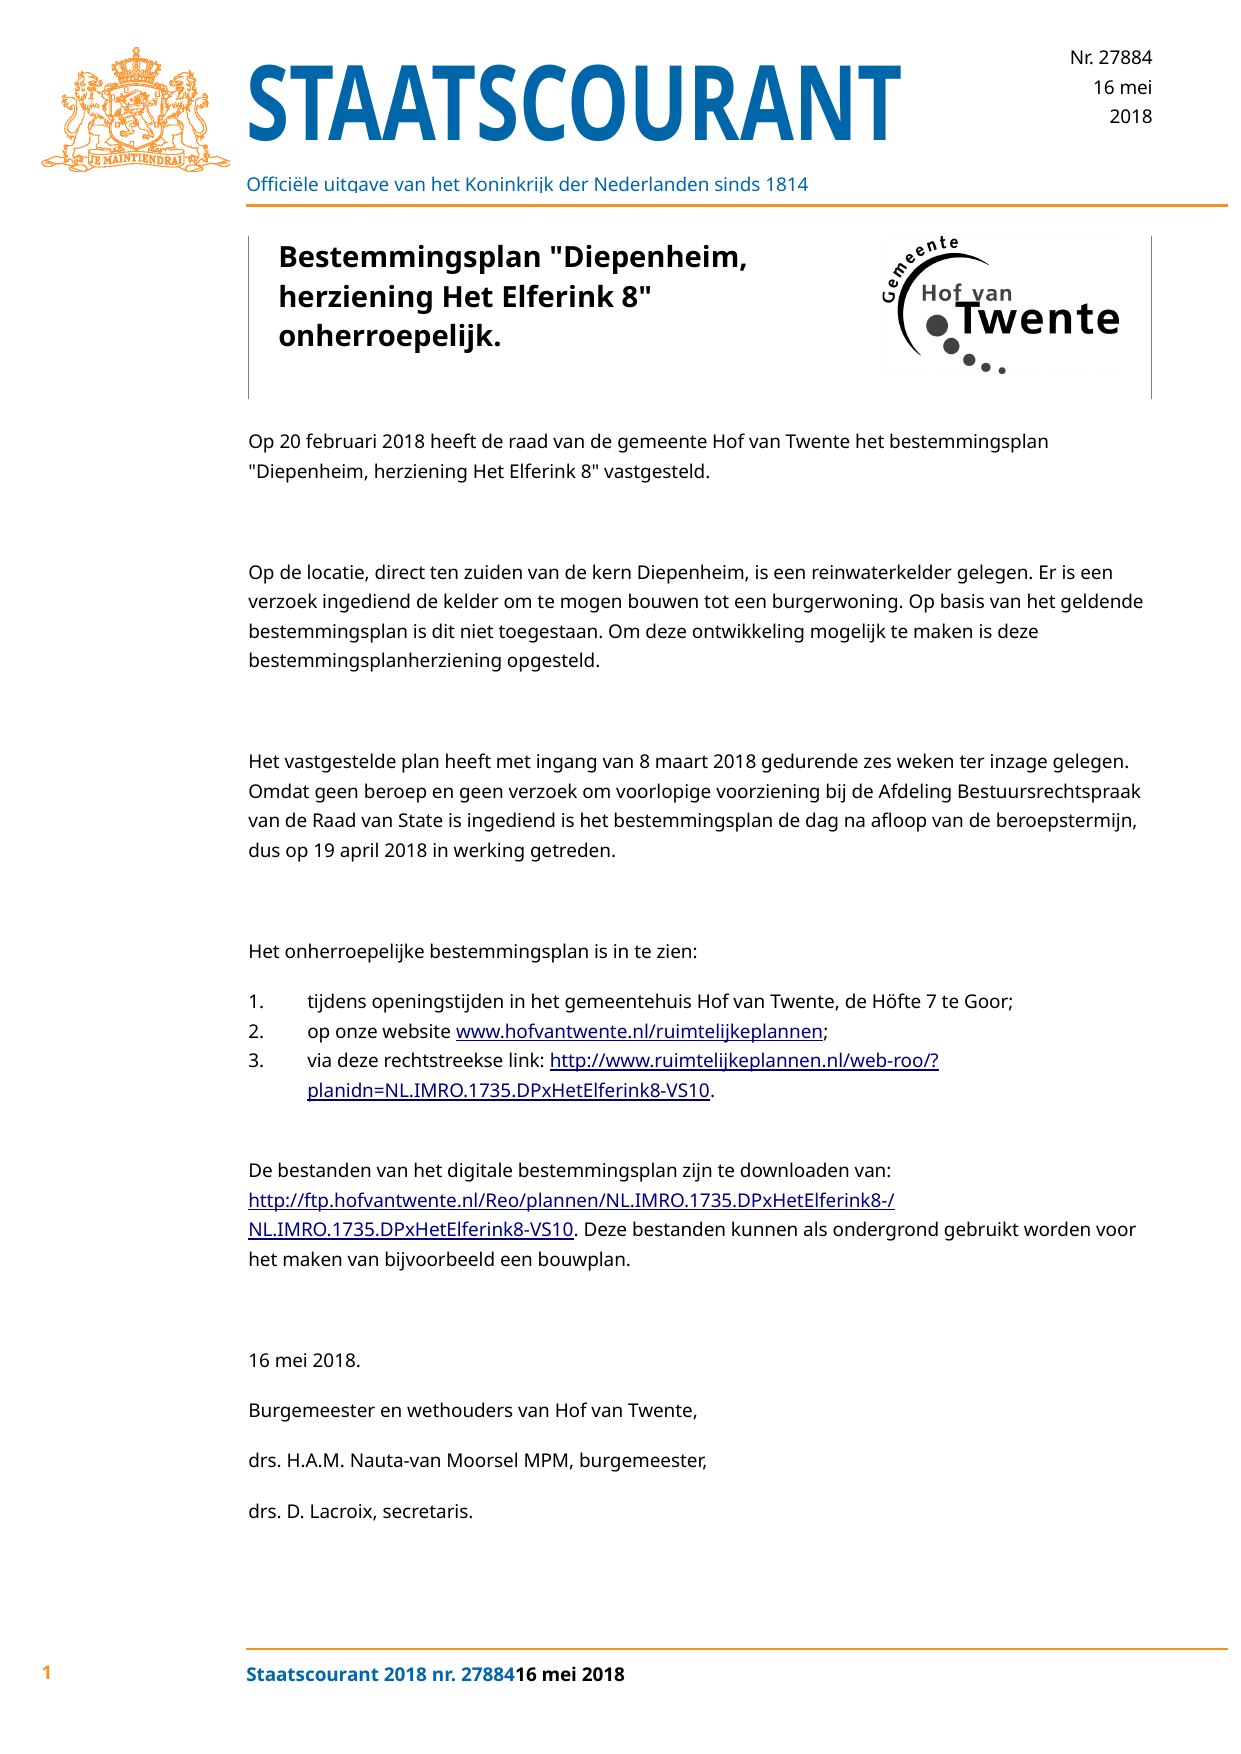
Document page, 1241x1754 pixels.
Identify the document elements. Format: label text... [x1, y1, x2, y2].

list via deze rechtstreekse link: http://www.ruimtelijkeplannen.nl/web-roo/?planidn=NL.IMRO.1735.DPxHetElferink8-VS10. [248, 1048, 1152, 1103]
text drs. H.A.M. Nauta-van Moorsel MPM, burgemeester, [248, 1448, 1152, 1473]
text drs. D. Lacroix, secretaris. [248, 1498, 1152, 1524]
text Het vastgestelde plan heeft met ingang van 8 maart 2018 gedurende zes weken ter inzage gelegen. Omdat geen beroep en geen verzoek om voorlopige voorziening bij de Afdeling Bestuursrechtspraak van de Raad van State is ingediend is het bestemmingsplan de dag na afloop van de beroepstermijn, dus op 19 april 2018 in werking getreden. [248, 748, 1152, 863]
text Burgemeester en wethouders van Hof van Twente, [248, 1397, 1152, 1423]
list tijdens openingstijden in het gemeentehuis Hof van Twente, de Höfte 7 te Goor; [248, 988, 1152, 1014]
text Op de locatie, direct ten zuiden van de kern Diepenheim, is een reinwaterkelder gelegen. Er is een verzoek ingediend de kelder om te mogen bouwen tot een burgerwoning. Op basis van het geldende bestemmingsplan is dit niet toegestaan. Om deze ontwikkeling mogelijk te maken is deze bestemmingsplanherziening opgesteld. [248, 559, 1152, 673]
picture [882, 236, 1119, 374]
text Op 20 februari 2018 heeft de raad van de gemeente Hof van Twente het bestemmingsplan "Diepenheim, herziening Het Elferink 8" vastgesteld. [248, 428, 1152, 484]
text De bestanden van het digitale bestemmingsplan zijn te downloaden van: http://ftp.hofvantwente.nl/Reo/plannen/NL.IMRO.1735.DPxHetElferink8-/NL.IMRO.1735.DPxHetElferink8-VS10. Deze bestanden kunnen als ondergrond gebruikt worden voor het maken van bijvoorbeeld een bouwplan. [248, 1157, 1152, 1272]
list op onze website www.hofvantwente.nl/ruimtelijkeplannen; [248, 1018, 1152, 1044]
picture [41, 47, 231, 172]
text Het onherroepelijke bestemmingsplan is in te zien: [248, 938, 1152, 964]
table_header Bestemmingsplan "Diepenheim, herziening Het Elferink 8" onherroepelijk. [249, 236, 850, 399]
text 16 mei 2018. [248, 1347, 1152, 1372]
table_header [850, 236, 1151, 399]
